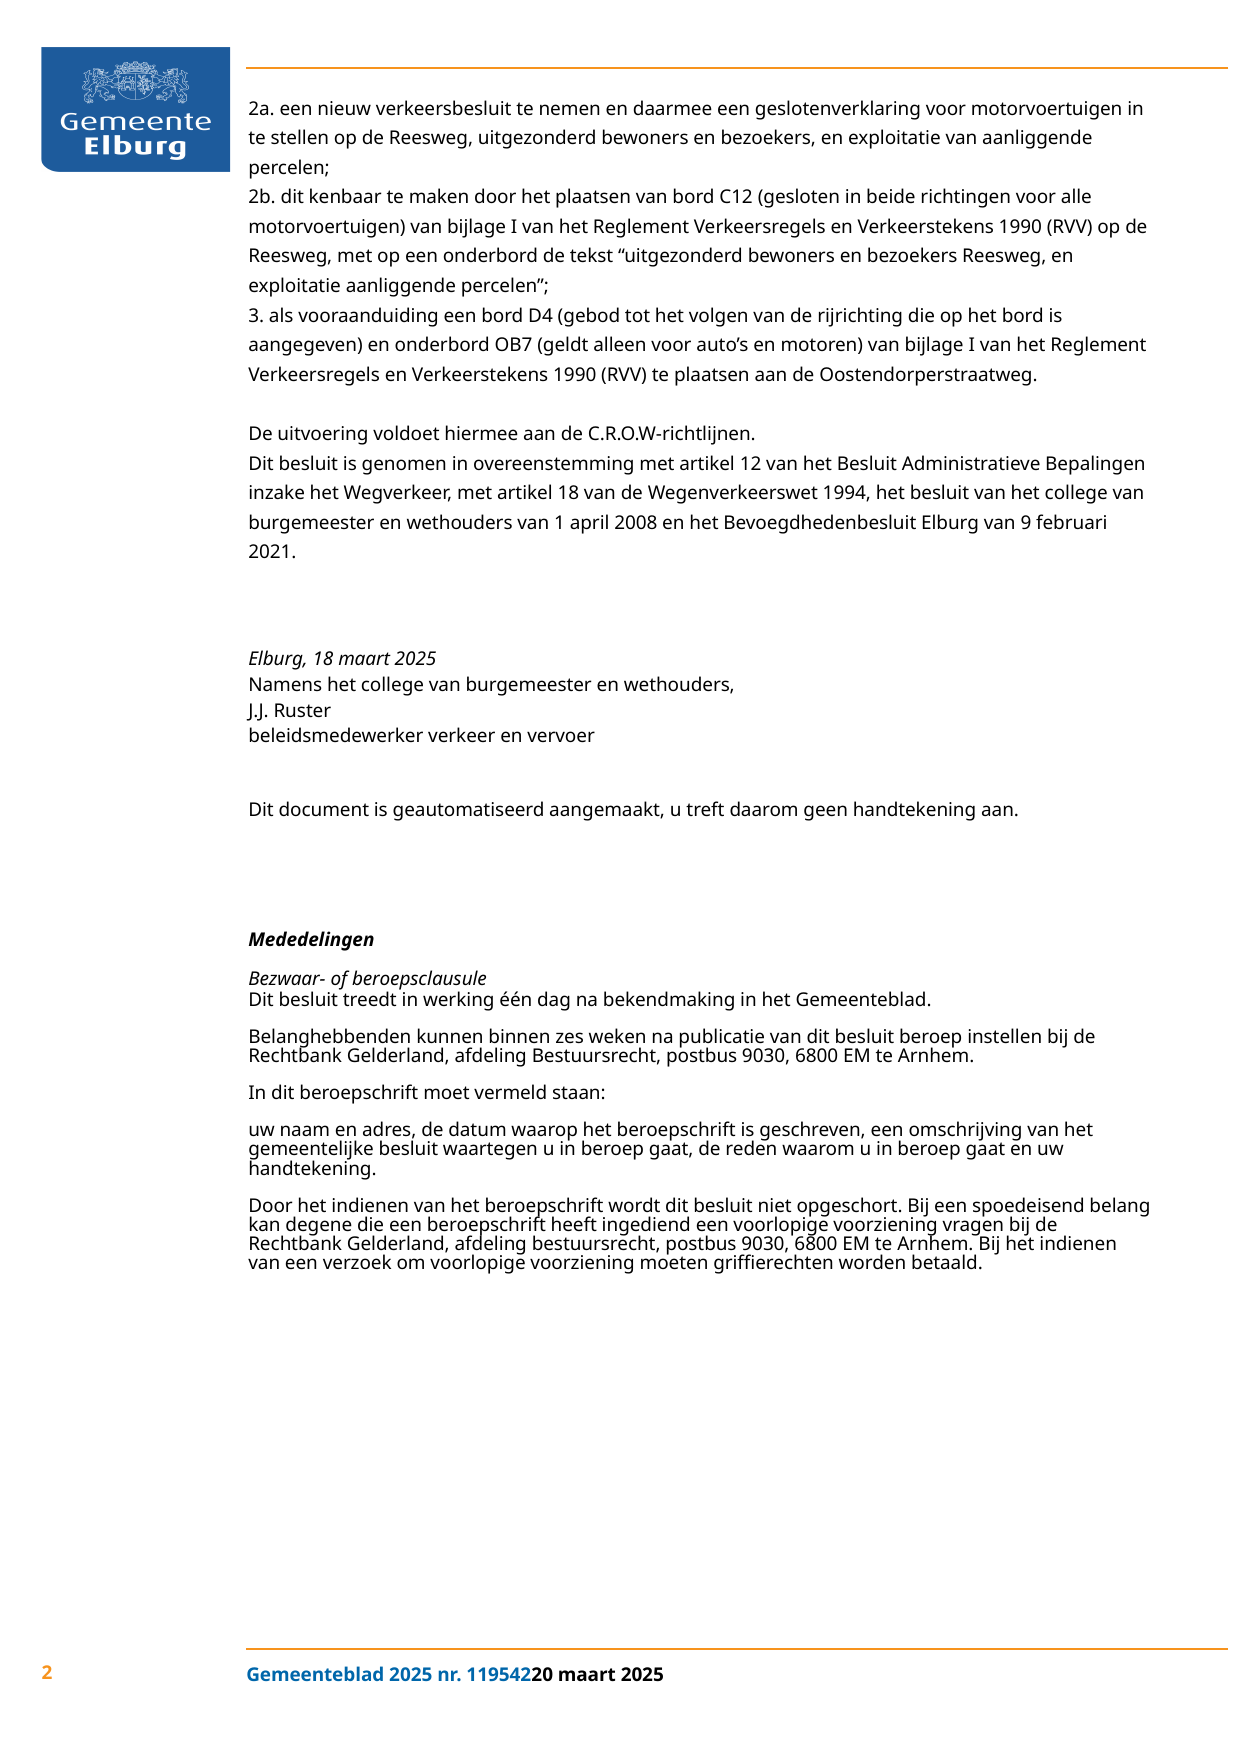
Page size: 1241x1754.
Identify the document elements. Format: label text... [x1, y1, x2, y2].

text Dit document is geautomatiseerd aangemaakt, u treft daarom geen handtekening aan. [248, 801, 1152, 821]
text J.J. Ruster [248, 697, 1152, 723]
text Namens het college van burgemeester en wethouders, [248, 671, 1152, 697]
text Door het indienen van het beroepschrift wordt dit besluit niet opgeschort. Bij een spoedeisend belang kan degene die een beroepschrift heeft ingediend een voorlopige voorziening vragen bij de Rechtbank Gelderland, afdeling bestuursrecht, postbus 9030, 6800 EM te Arnhem. Bij het indienen van een verzoek om voorlopige voorziening moeten griffierechten worden betaald. [248, 1197, 1152, 1274]
text Bezwaar- of beroepsclausule [248, 965, 1152, 991]
picture [41, 47, 231, 172]
text 2a. een nieuw verkeersbesluit te nemen en daarmee een geslotenverklaring voor motorvoertuigen in te stellen op de Reesweg, uitgezonderd bewoners en bezoekers, en exploitatie van aanliggende percelen; [248, 95, 1152, 180]
text Dit besluit is genomen in overeenstemming met artikel 12 van het Besluit Administratieve Bepalingen inzake het Wegverkeer, met artikel 18 van de Wegenverkeerswet 1994, het besluit van het college van burgemeester en wethouders van 1 april 2008 en het Bevoegdhedenbesluit Elburg van 9 februari 2021. [248, 450, 1152, 564]
text In dit beroepschrift moet vermeld staan: [248, 1084, 1152, 1103]
text Dit besluit treedt in werking één dag na bekendmaking in het Gemeenteblad. [248, 991, 1152, 1010]
text 2b. dit kenbaar te maken door het plaatsen van bord C12 (gesloten in beide richtingen voor alle motorvoertuigen) van bijlage I van het Reglement Verkeersregels en Verkeerstekens 1990 (RVV) op de Reesweg, met op een onderbord de tekst “uitgezonderd bewoners en bezoekers Reesweg, en exploitatie aanliggende percelen”; [248, 183, 1152, 298]
text Mededelingen [248, 926, 1152, 952]
text Elburg, 18 maart 2025 [248, 646, 1152, 671]
text De uitvoering voldoet hiermee aan de C.R.O.W-richtlijnen. [248, 420, 1152, 446]
text 3. als vooraanduiding een bord D4 (gebod tot het volgen van de rijrichting die op het bord is aangegeven) en onderbord OB7 (geldt alleen voor auto’s en motoren) van bijlage I van het Reglement Verkeersregels en Verkeerstekens 1990 (RVV) te plaatsen aan de Oostendorperstraatweg. [248, 302, 1152, 387]
text beleidsmedewerker verkeer en vervoer [248, 723, 1152, 748]
text uw naam en adres, de datum waarop het beroepschrift is geschreven, een omschrijving van het gemeentelijke besluit waartegen u in beroep gaat, de reden waarom u in beroep gaat en uw handtekening. [248, 1121, 1152, 1179]
text Belanghebbenden kunnen binnen zes weken na publicatie van dit besluit beroep instellen bij de Rechtbank Gelderland, afdeling Bestuursrecht, postbus 9030, 6800 EM te Arnhem. [248, 1028, 1152, 1066]
